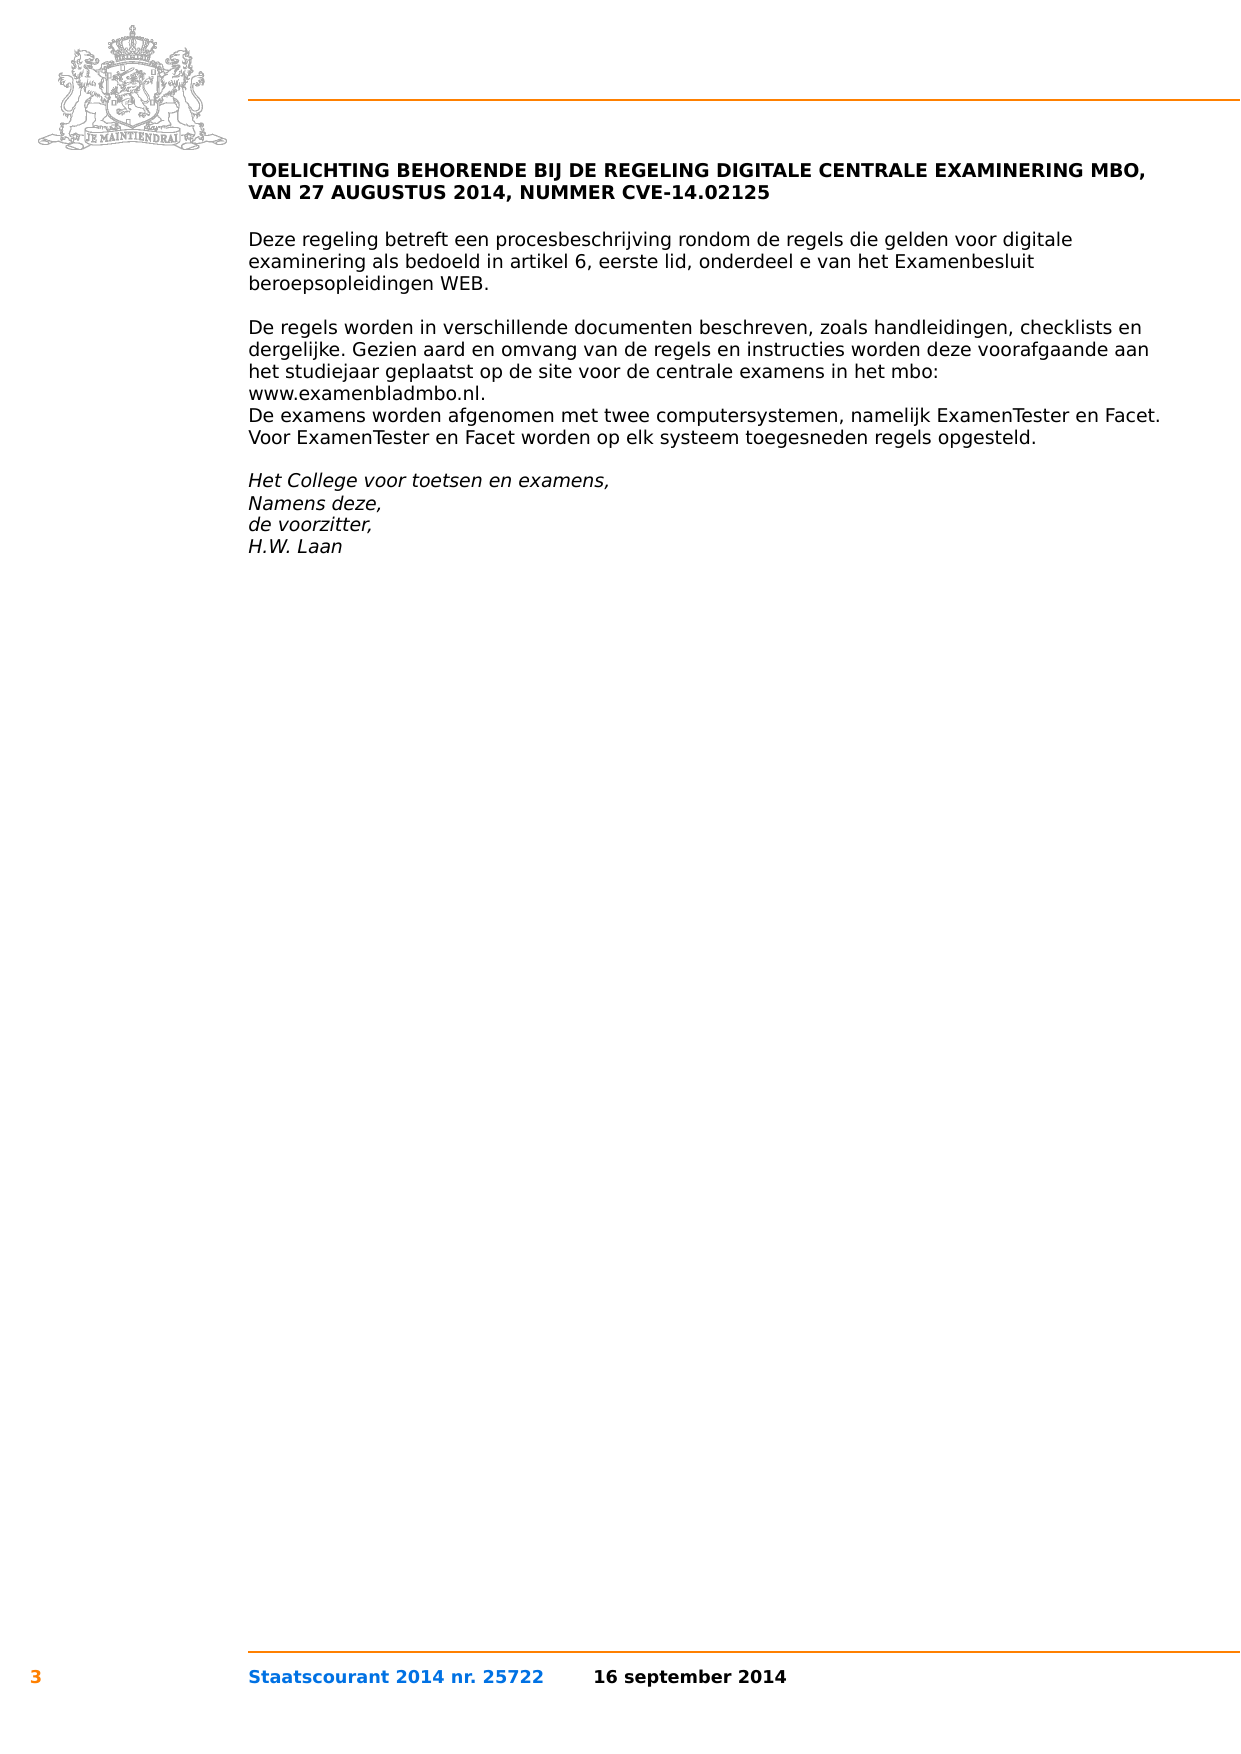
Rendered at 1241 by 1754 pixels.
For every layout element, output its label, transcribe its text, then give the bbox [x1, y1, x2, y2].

text De examens worden afgenomen met twee computersystemen, namelijk ExamenTester en Facet. Voor ExamenTester en Facet worden op elk systeem toegesneden regels opgesteld. [248, 404, 1163, 448]
text Het College voor toetsen en examens, Namens deze, de voorzitter, H.W. Laan [248, 470, 1163, 558]
picture [38, 25, 227, 150]
text Deze regeling betreft een procesbeschrijving rondom de regels die gelden voor digitale examinering als bedoeld in artikel 6, eerste lid, onderdeel e van het Examenbesluit beroepsopleidingen WEB. [248, 229, 1163, 295]
text De regels worden in verschillende documenten beschreven, zoals handleidingen, checklists en dergelijke. Gezien aard en omvang van de regels en instructies worden deze voorafgaande aan het studiejaar geplaatst op de site voor de centrale examens in het mbo: www.examenbladmbo.nl. [248, 317, 1163, 404]
subtitle TOELICHTING BEHORENDE BIJ DE REGELING DIGITALE CENTRALE EXAMINERING MBO, VAN 27 AUGUSTUS 2014, NUMMER CVE-14.02125 [248, 160, 1163, 204]
